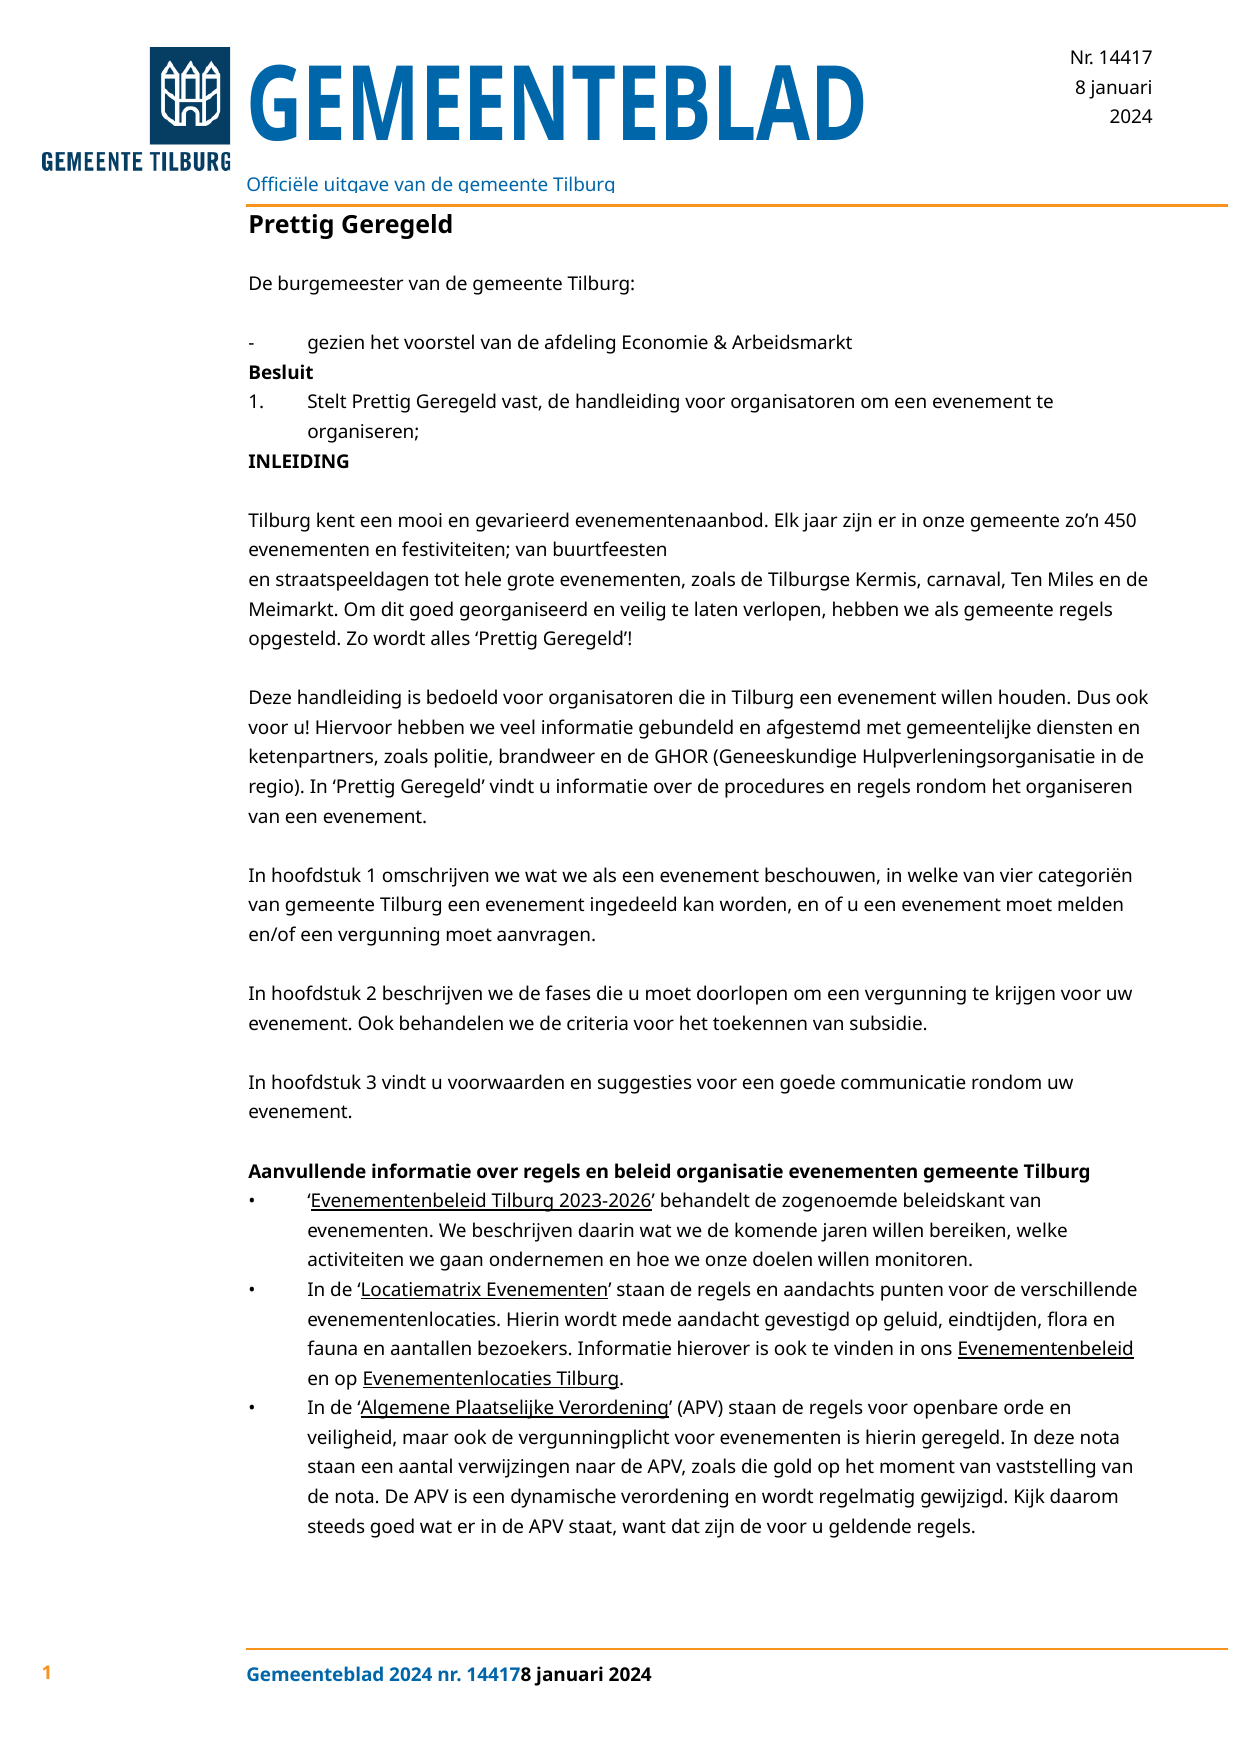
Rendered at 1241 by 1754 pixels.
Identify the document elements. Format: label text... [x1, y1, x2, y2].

list In de ‘Locatiematrix Evenementen’ staan de regels en aandachts­ punten voor de verschillende evenementenlocaties. Hierin wordt mede aandacht gevestigd op geluid, eindtijden, flora en fauna en aantallen bezoekers. Informatie hierover is ook te vinden in ons Evenementenbeleid en op Evenementenlocaties Tilburg. [248, 1276, 1152, 1391]
text Prettig Geregeld [248, 207, 1152, 241]
text INLEIDING [248, 448, 1152, 473]
list In de ‘Algemene Plaatselijke Verordening’ (APV) staan de regels voor openbare orde en veiligheid, maar ook de vergunningplicht voor evenementen is hierin geregeld. In deze nota staan een aantal verwijzingen naar de APV, zoals die gold op het moment van vaststelling van de nota. De APV is een dynamische verordening en wordt regelmatig gewijzigd. Kijk daarom steeds goed wat er in de APV staat, want dat zijn de voor u geldende regels. [248, 1394, 1152, 1538]
text In hoofdstuk 1 omschrijven we wat we als een evenement beschouwen, in welke van vier categoriën van gemeente Tilburg een evenement ingedeeld kan worden, en of u een evenement moet melden en/of een vergunning moet aanvragen. [248, 862, 1152, 947]
list Stelt Prettig Geregeld vast, de handleiding voor organisatoren om een evenement te organiseren; [248, 389, 1152, 444]
text In hoofdstuk 3 vindt u voorwaarden en suggesties voor een goede communicatie rondom uw evenement. [248, 1069, 1152, 1124]
text De burgemeester van de gemeente Tilburg: [248, 270, 1152, 296]
list ‘Evenementenbeleid Tilburg 2023-2026’ behandelt de zogenoemde beleidskant van evenementen. We beschrijven daarin wat we de komende jaren willen bereiken, welke activiteiten we gaan ondernemen en hoe we onze doelen willen monitoren. [248, 1187, 1152, 1272]
text Besluit [248, 359, 1152, 385]
text Aanvullende informatie over regels en beleid organisatie evenementen gemeente Tilburg [248, 1158, 1152, 1183]
picture [41, 47, 231, 172]
text Deze handleiding is bedoeld voor organisatoren die in Tilburg een evenement willen houden. Dus ook voor u! Hiervoor hebben we veel informatie gebundeld en afgestemd met gemeentelijke diensten en ketenpartners, zoals politie, brandweer en de GHOR (Geneeskundige Hulpverleningsorganisatie in de regio). In ‘Prettig Geregeld’ vindt u informatie over de procedures en regels rondom het organiseren van een evenement. [248, 684, 1152, 828]
text en straatspeeldagen tot hele grote evenementen, zoals de Tilburgse Kermis, carnaval, Ten Miles en de Meimarkt. Om dit goed georganiseerd en veilig te laten verlopen, hebben we als gemeente regels opgesteld. Zo wordt alles ‘Prettig Geregeld’! [248, 566, 1152, 651]
list gezien het voorstel van de afdeling Economie & Arbeidsmarkt [248, 329, 1152, 355]
text Tilburg kent een mooi en gevarieerd evenementenaanbod. Elk jaar zijn er in onze gemeente zo’n 450 evenementen en festiviteiten; van buurtfeesten [248, 507, 1152, 562]
text In hoofdstuk 2 beschrijven we de fases die u moet doorlopen om een vergunning te krijgen voor uw evenement. Ook behandelen we de criteria voor het toekennen van subsidie. [248, 980, 1152, 1036]
